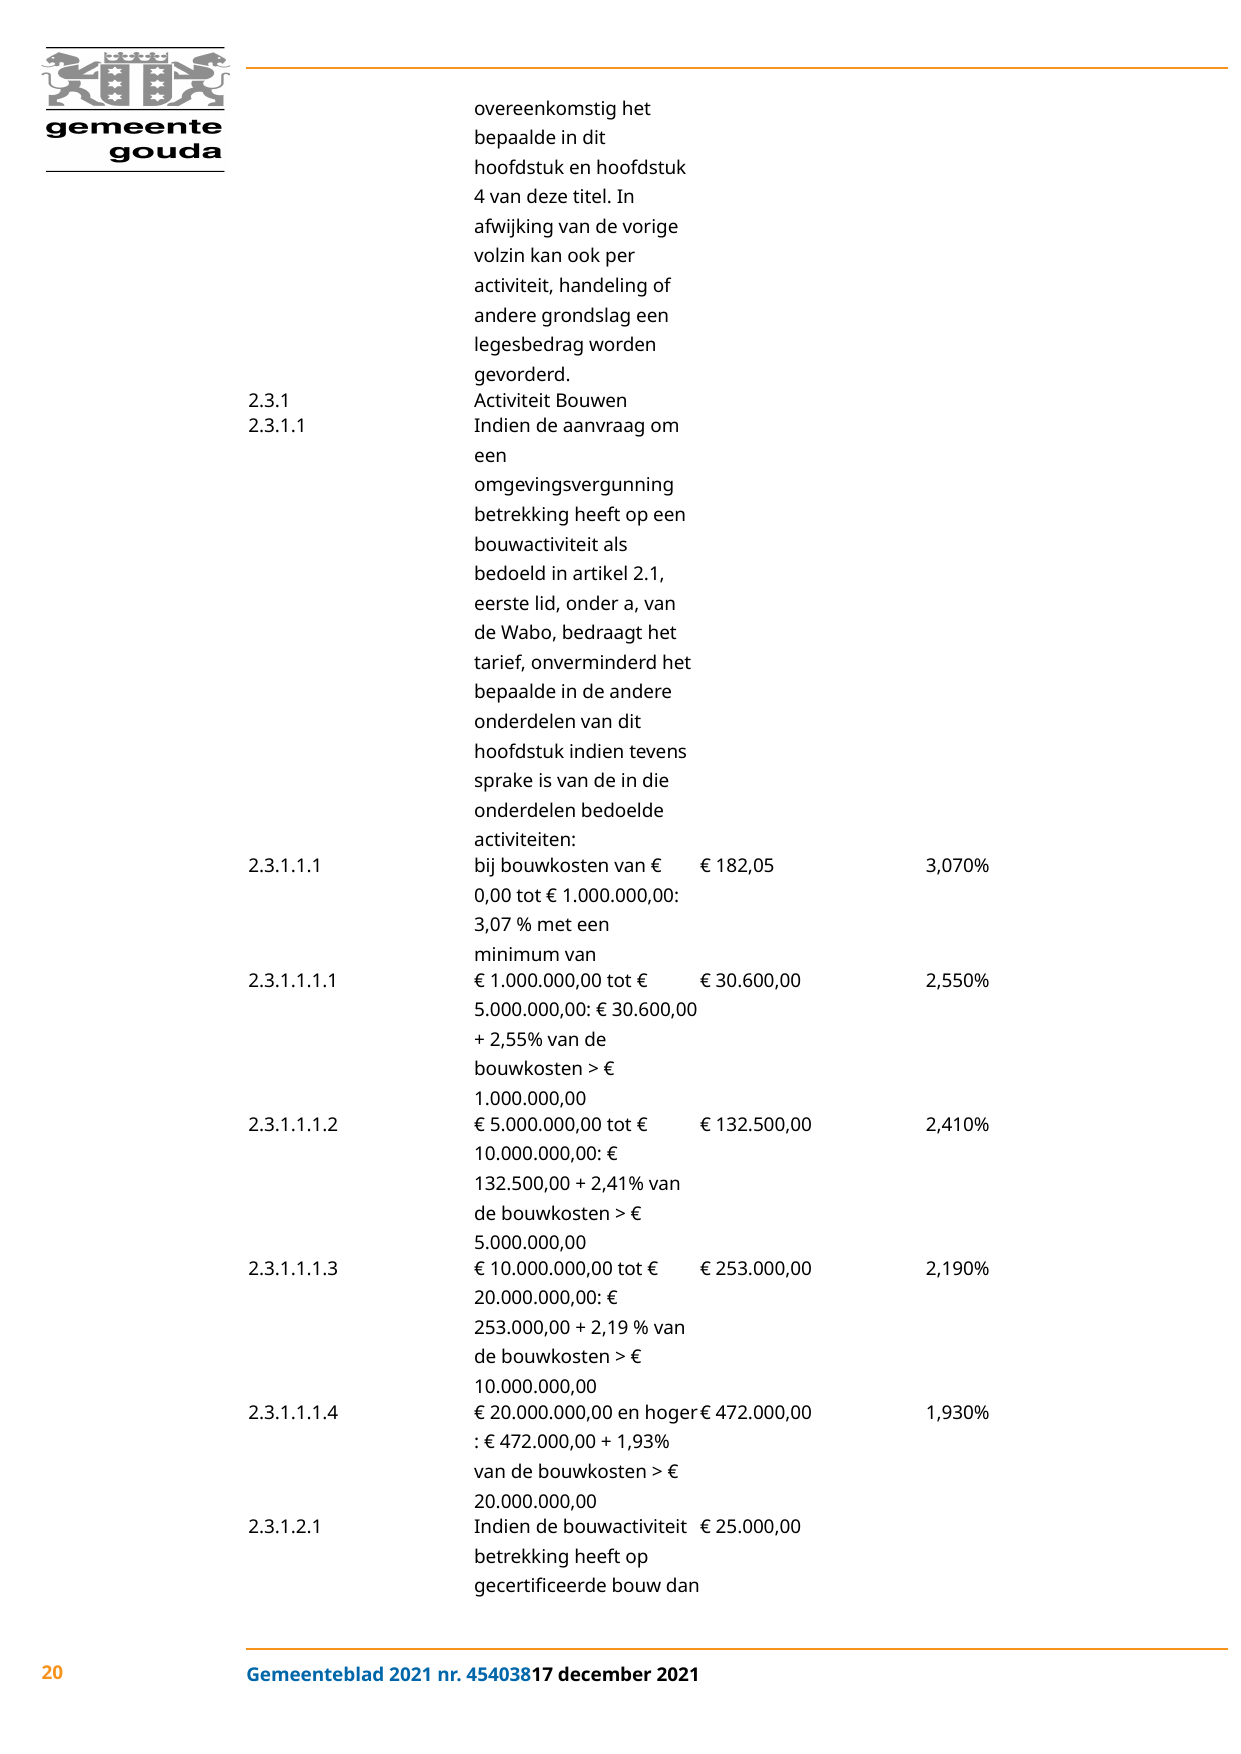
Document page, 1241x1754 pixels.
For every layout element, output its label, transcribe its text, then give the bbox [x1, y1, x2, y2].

table_cell € 5.000.000,00 tot € 10.000.000,00: € 132.500,00 + 2,41% van de bouwkosten > € 5.000.000,00 [474, 1111, 700, 1255]
table_cell [926, 413, 1152, 852]
table_cell overeenkomstig het bepaalde in dit hoofdstuk en hoofdstuk 4 van deze titel. In afwijking van de vorige volzin kan ook per activiteit, handeling of andere grondslag een legesbedrag worden gevorderd. [474, 95, 700, 387]
table_cell € 132.500,00 [700, 1111, 926, 1255]
table_cell € 1.000.000,00 tot € 5.000.000,00: € 30.600,00 + 2,55% van de bouwkosten > € 1.000.000,00 [474, 967, 700, 1111]
table_cell € 10.000.000,00 tot € 20.000.000,00: € 253.000,00 + 2,19 % van de bouwkosten > € 10.000.000,00 [474, 1255, 700, 1399]
picture [41, 47, 231, 172]
table_cell 3,070% [926, 853, 1152, 967]
table_cell 2.3.1.2.1 [248, 1514, 474, 1598]
table_cell € 253.000,00 [700, 1255, 926, 1399]
table_cell [700, 95, 926, 387]
table_cell 2,410% [926, 1111, 1152, 1255]
table_cell Indien de aanvraag om een omgevingsvergunning betrekking heeft op een bouwactiviteit als bedoeld in artikel 2.1, eerste lid, onder a, van de Wabo, bedraagt het tarief, onverminderd het bepaalde in de andere onderdelen van dit hoofdstuk indien tevens sprake is van de in die onderdelen bedoelde activiteiten: [474, 413, 700, 852]
table_cell Activiteit Bouwen [474, 387, 700, 412]
table_cell 2.3.1.1.1.3 [248, 1255, 474, 1399]
table_cell Indien de bouwactiviteit betrekking heeft op gecertificeerde bouw dan [474, 1514, 700, 1598]
table_cell bij bouwkosten van € 0,00 tot € 1.000.000,00: 3,07 % met een minimum van [474, 853, 700, 967]
table_cell € 20.000.000,00 en hoger : € 472.000,00 + 1,93% van de bouwkosten > € 20.000.000,00 [474, 1399, 700, 1513]
table_cell 2.3.1.1.1 [248, 853, 474, 967]
table_cell 2.3.1.1.1.1 [248, 967, 474, 1111]
table_cell 2.3.1.1.1.2 [248, 1111, 474, 1255]
table_cell € 182,05 [700, 853, 926, 967]
table_cell [926, 387, 1152, 412]
table_cell 2.3.1 [248, 387, 474, 412]
table_cell [700, 387, 926, 412]
table_cell 2,550% [926, 967, 1152, 1111]
table_cell [248, 95, 474, 387]
table_cell € 30.600,00 [700, 967, 926, 1111]
table_cell € 472.000,00 [700, 1399, 926, 1513]
table_cell 2.3.1.1 [248, 413, 474, 852]
table_cell [700, 413, 926, 852]
table_cell € 25.000,00 [700, 1514, 926, 1598]
table_cell [926, 1514, 1152, 1598]
table_cell 2,190% [926, 1255, 1152, 1399]
table_cell 2.3.1.1.1.4 [248, 1399, 474, 1513]
table_cell [926, 95, 1152, 387]
table_cell 1,930% [926, 1399, 1152, 1513]
